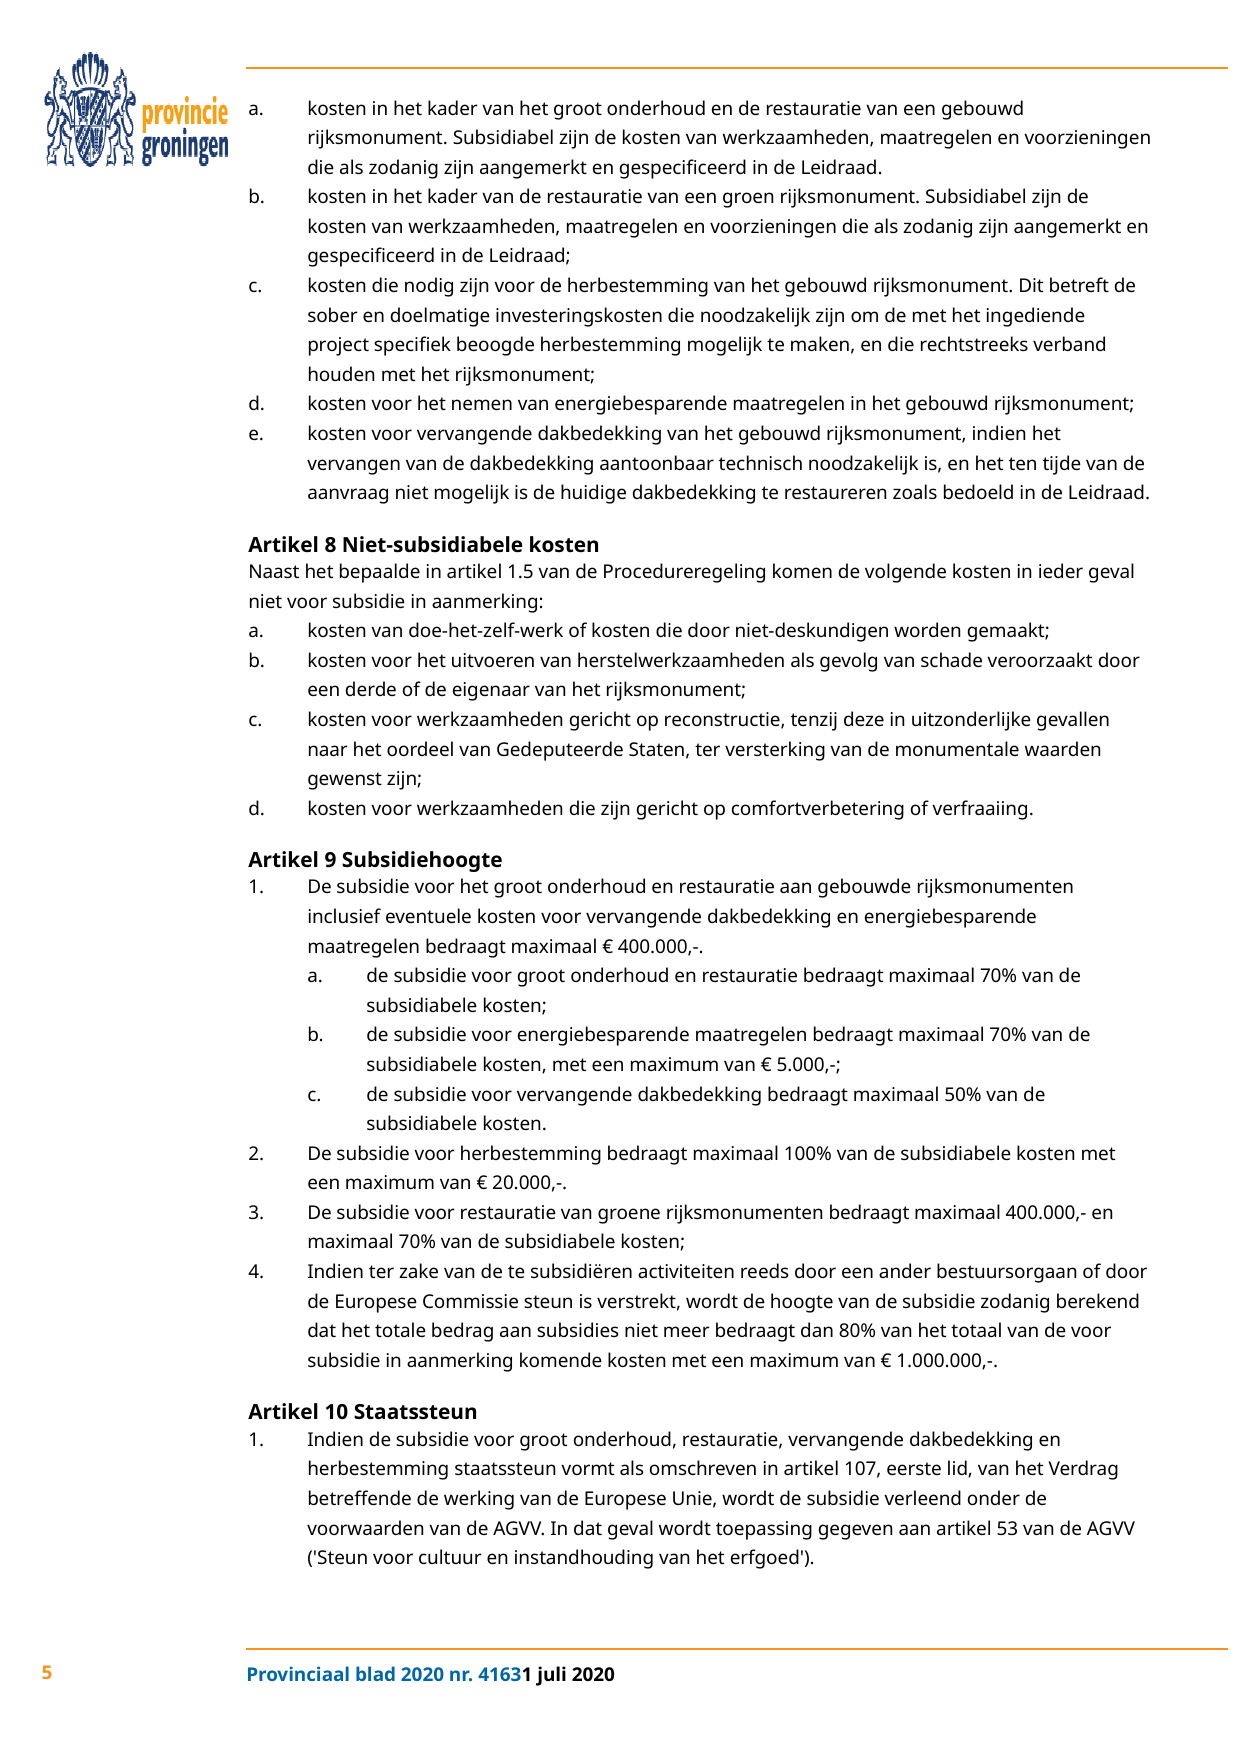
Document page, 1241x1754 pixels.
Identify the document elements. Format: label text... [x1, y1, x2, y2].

list Indien ter zake van de te subsidiëren activiteiten reeds door een ander bestuursorgaan of door de Europese Commissie steun is verstrekt, wordt de hoogte van de subsidie zodanig berekend dat het totale bedrag aan subsidies niet meer bedraagt dan 80% van het totaal van de voor subsidie in aanmerking komende kosten met een maximum van € 1.000.000,-. [248, 1258, 1152, 1373]
list De subsidie voor restauratie van groene rijksmonumenten bedraagt maximaal 400.000,- en maximaal 70% van de subsidiabele kosten; [248, 1199, 1152, 1254]
list kosten voor vervangende dakbedekking van het gebouwd rijksmonument, indien het vervangen van de dakbedekking aantoonbaar technisch noodzakelijk is, en het ten tijde van de aanvraag niet mogelijk is de huidige dakbedekking te restaureren zoals bedoeld in de Leidraad. [248, 420, 1152, 505]
list kosten voor het nemen van energiebesparende maatregelen in het gebouwd rijksmonument; [248, 391, 1152, 416]
text Artikel 8 Niet-subsidiabele kosten [248, 530, 1152, 558]
text Artikel 10 Staatssteun [248, 1397, 1152, 1426]
list de subsidie voor energiebesparende maatregelen bedraagt maximaal 70% van de subsidiabele kosten, met een maximum van € 5.000,-; [307, 1022, 1152, 1077]
list kosten voor werkzaamheden gericht op reconstructie, tenzij deze in uitzonderlijke gevallen naar het oordeel van Gedeputeerde Staten, ter versterking van de monumentale waarden gewenst zijn; [248, 706, 1152, 791]
list kosten die nodig zijn voor de herbestemming van het gebouwd rijksmonument. Dit betreft de sober en doelmatige investeringskosten die noodzakelijk zijn om de met het ingediende project specifiek beoogde herbestemming mogelijk te maken, en die rechtstreeks verband houden met het rijksmonument; [248, 272, 1152, 387]
list kosten in het kader van de restauratie van een groen rijksmonument. Subsidiabel zijn de kosten van werkzaamheden, maatregelen en voorzieningen die als zodanig zijn aangemerkt en gespecificeerd in de Leidraad; [248, 183, 1152, 268]
list Indien de subsidie voor groot onderhoud, restauratie, vervangende dakbedekking en herbestemming staatssteun vormt als omschreven in artikel 107, eerste lid, van het Verdrag betreffende de werking van de Europese Unie, wordt de subsidie verleend onder de voorwaarden van de AGVV. In dat geval wordt toepassing gegeven aan artikel 53 van de AGVV ('Steun voor cultuur en instandhouding van het erfgoed'). [248, 1426, 1152, 1570]
picture [41, 47, 231, 172]
list De subsidie voor het groot onderhoud en restauratie aan gebouwde rijksmonumenten inclusief eventuele kosten voor vervangende dakbedekking en energiebesparende maatregelen bedraagt maximaal € 400.000,-. [248, 874, 1152, 959]
list kosten voor het uitvoeren van herstelwerkzaamheden als gevolg van schade veroorzaakt door een derde of de eigenaar van het rijksmonument; [248, 647, 1152, 702]
text Naast het bepaalde in artikel 1.5 van de Procedureregeling komen de volgende kosten in ieder geval niet voor subsidie in aanmerking: [248, 558, 1152, 613]
list kosten van doe-het-zelf-werk of kosten die door niet-deskundigen worden gemaakt; [248, 617, 1152, 643]
list de subsidie voor groot onderhoud en restauratie bedraagt maximaal 70% van de subsidiabele kosten; [307, 962, 1152, 1018]
list De subsidie voor herbestemming bedraagt maximaal 100% van de subsidiabele kosten met een maximum van € 20.000,-. [248, 1140, 1152, 1195]
text Artikel 9 Subsidiehoogte [248, 845, 1152, 874]
list de subsidie voor vervangende dakbedekking bedraagt maximaal 50% van de subsidiabele kosten. [307, 1081, 1152, 1136]
list kosten voor werkzaamheden die zijn gericht op comfortverbetering of verfraaiing. [248, 795, 1152, 821]
list kosten in het kader van het groot onderhoud en de restauratie van een gebouwd rijksmonument. Subsidiabel zijn de kosten van werkzaamheden, maatregelen en voorzieningen die als zodanig zijn aangemerkt en gespecificeerd in de Leidraad. [248, 95, 1152, 180]
